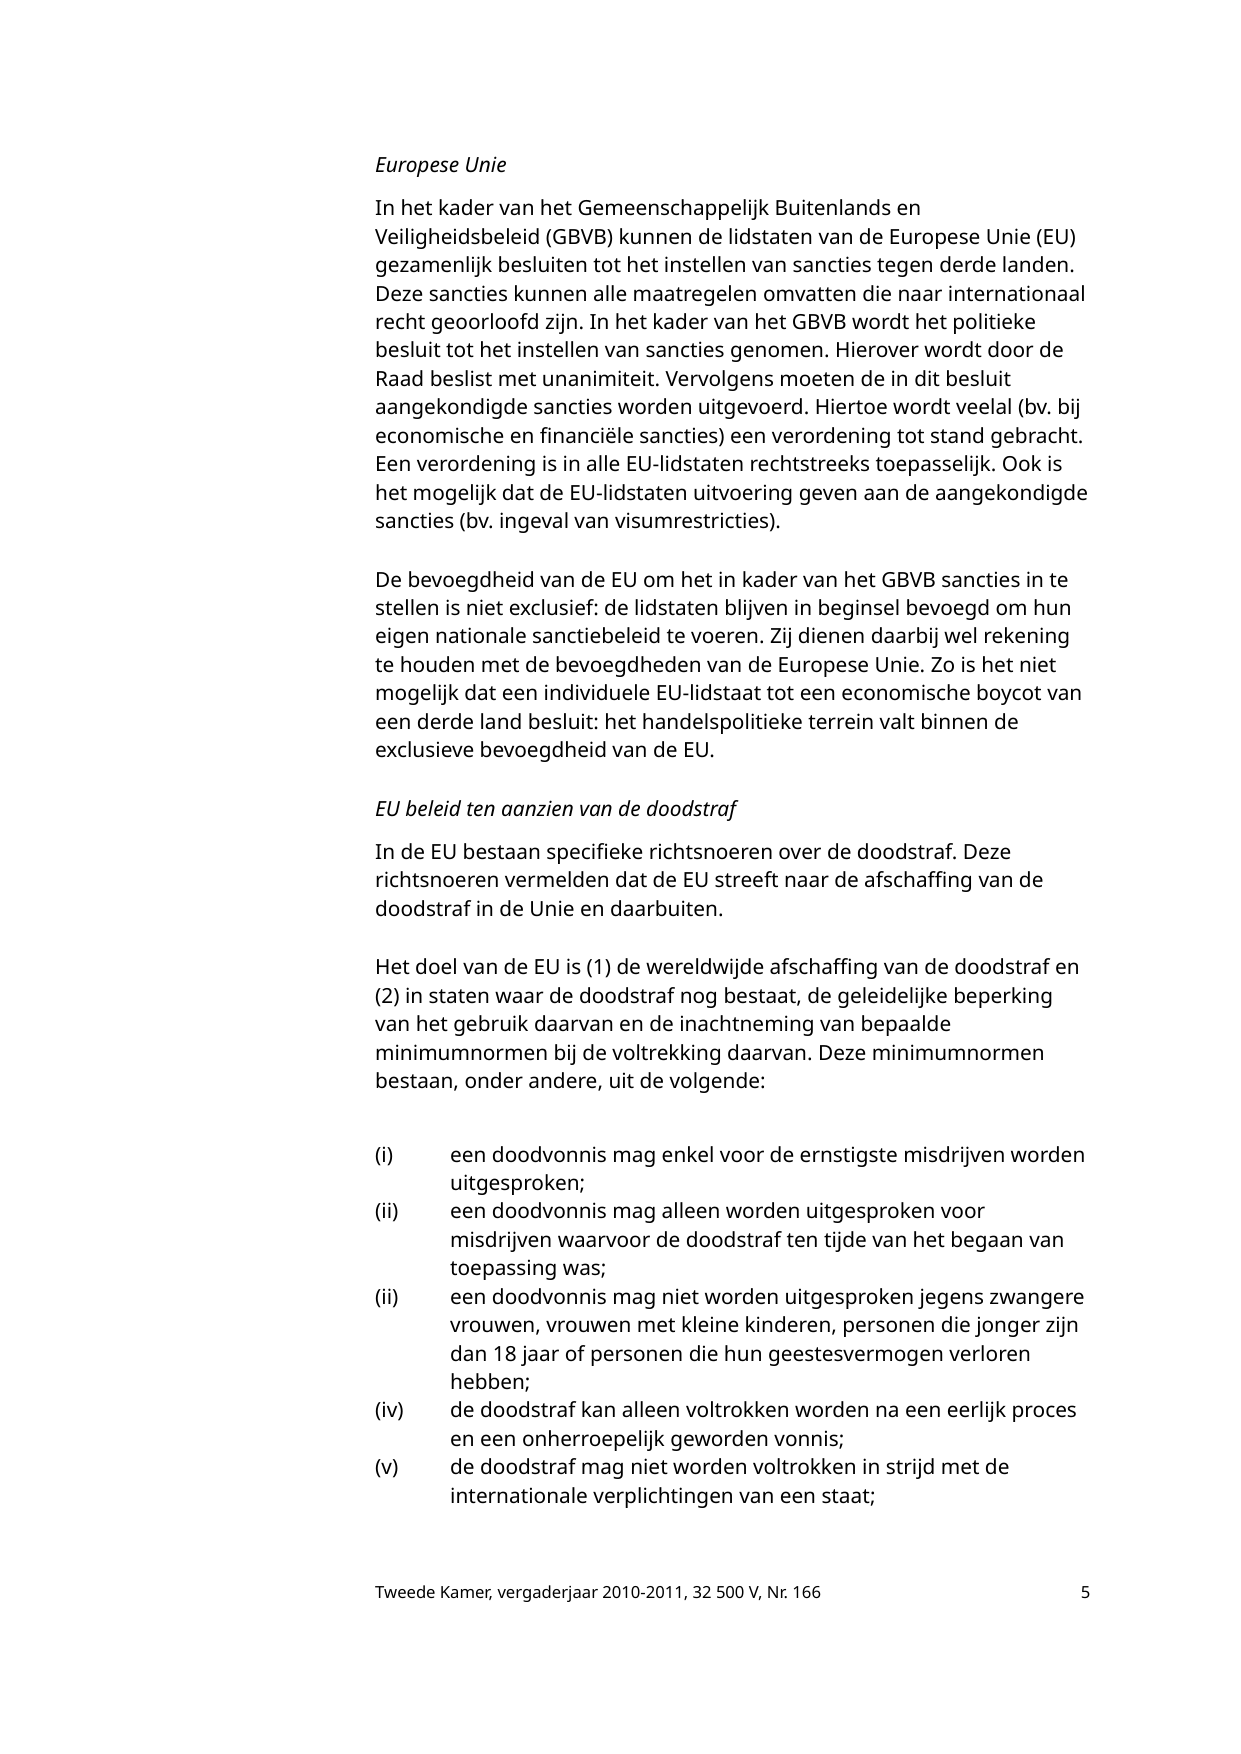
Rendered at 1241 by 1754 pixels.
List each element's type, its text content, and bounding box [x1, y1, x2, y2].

list een doodvonnis mag alleen worden uitgesproken voor misdrijven waarvoor de doodstraf ten tijde van het begaan van toepassing was; [375, 1197, 1090, 1282]
list de doodstraf mag niet worden voltrokken in strijd met de internationale verplichtingen van een staat; [375, 1452, 1090, 1509]
list de doodstraf kan alleen voltrokken worden na een eerlijk proces en een onherroepelijk geworden vonnis; [375, 1396, 1090, 1452]
list een doodvonnis mag niet worden uitgesproken jegens zwangere vrouwen, vrouwen met kleine kinderen, personen die jonger zijn dan 18 jaar of personen die hun geestesvermogen verloren hebben; [375, 1282, 1090, 1396]
text In het kader van het Gemeenschappelijk Buitenlands en Veiligheidsbeleid (GBVB) kunnen de lidstaten van de Europese Unie (EU) gezamenlijk besluiten tot het instellen van sancties tegen derde landen. Deze sancties kunnen alle maatregelen omvatten die naar internationaal recht geoorloofd zijn. In het kader van het GBVB wordt het politieke besluit tot het instellen van sancties genomen. Hierover wordt door de Raad beslist met unanimiteit. Vervolgens moeten de in dit besluit aangekondigde sancties worden uitgevoerd. Hiertoe wordt veelal (bv. bij economische en financiële sancties) een verordening tot stand gebracht. Een verordening is in alle EU-lidstaten rechtstreeks toepasselijk. Ook is het mogelijk dat de EU-lidstaten uitvoering geven aan de aangekondigde sancties (bv. ingeval van visumrestricties). [375, 193, 1090, 535]
text Het doel van de EU is (1) de wereldwijde afschaffing van de doodstraf en (2) in staten waar de doodstraf nog bestaat, de geleidelijke beperking van het gebruik daarvan en de inachtneming van bepaalde minimumnormen bij de voltrekking daarvan. Deze minimumnormen bestaan, onder andere, uit de volgende: [375, 952, 1090, 1095]
list een doodvonnis mag enkel voor de ernstigste misdrijven worden uitgesproken; [375, 1140, 1090, 1197]
text In de EU bestaan specifieke richtsnoeren over de doodstraf. Deze richtsnoeren vermelden dat de EU streeft naar de afschaffing van de doodstraf in de Unie en daarbuiten. [375, 837, 1090, 922]
text EU beleid ten aanzien van de doodstraf [375, 794, 1090, 822]
text De bevoegdheid van de EU om het in kader van het GBVB sancties in te stellen is niet exclusief: de lidstaten blijven in beginsel bevoegd om hun eigen nationale sanctiebeleid te voeren. Zij dienen daarbij wel rekening te houden met de bevoegdheden van de Europese Unie. Zo is het niet mogelijk dat een individuele EU-lidstaat tot een economische boycot van een derde land besluit: het handelspolitieke terrein valt binnen de exclusieve bevoegdheid van de EU. [375, 565, 1090, 764]
text Europese Unie [375, 150, 1090, 178]
